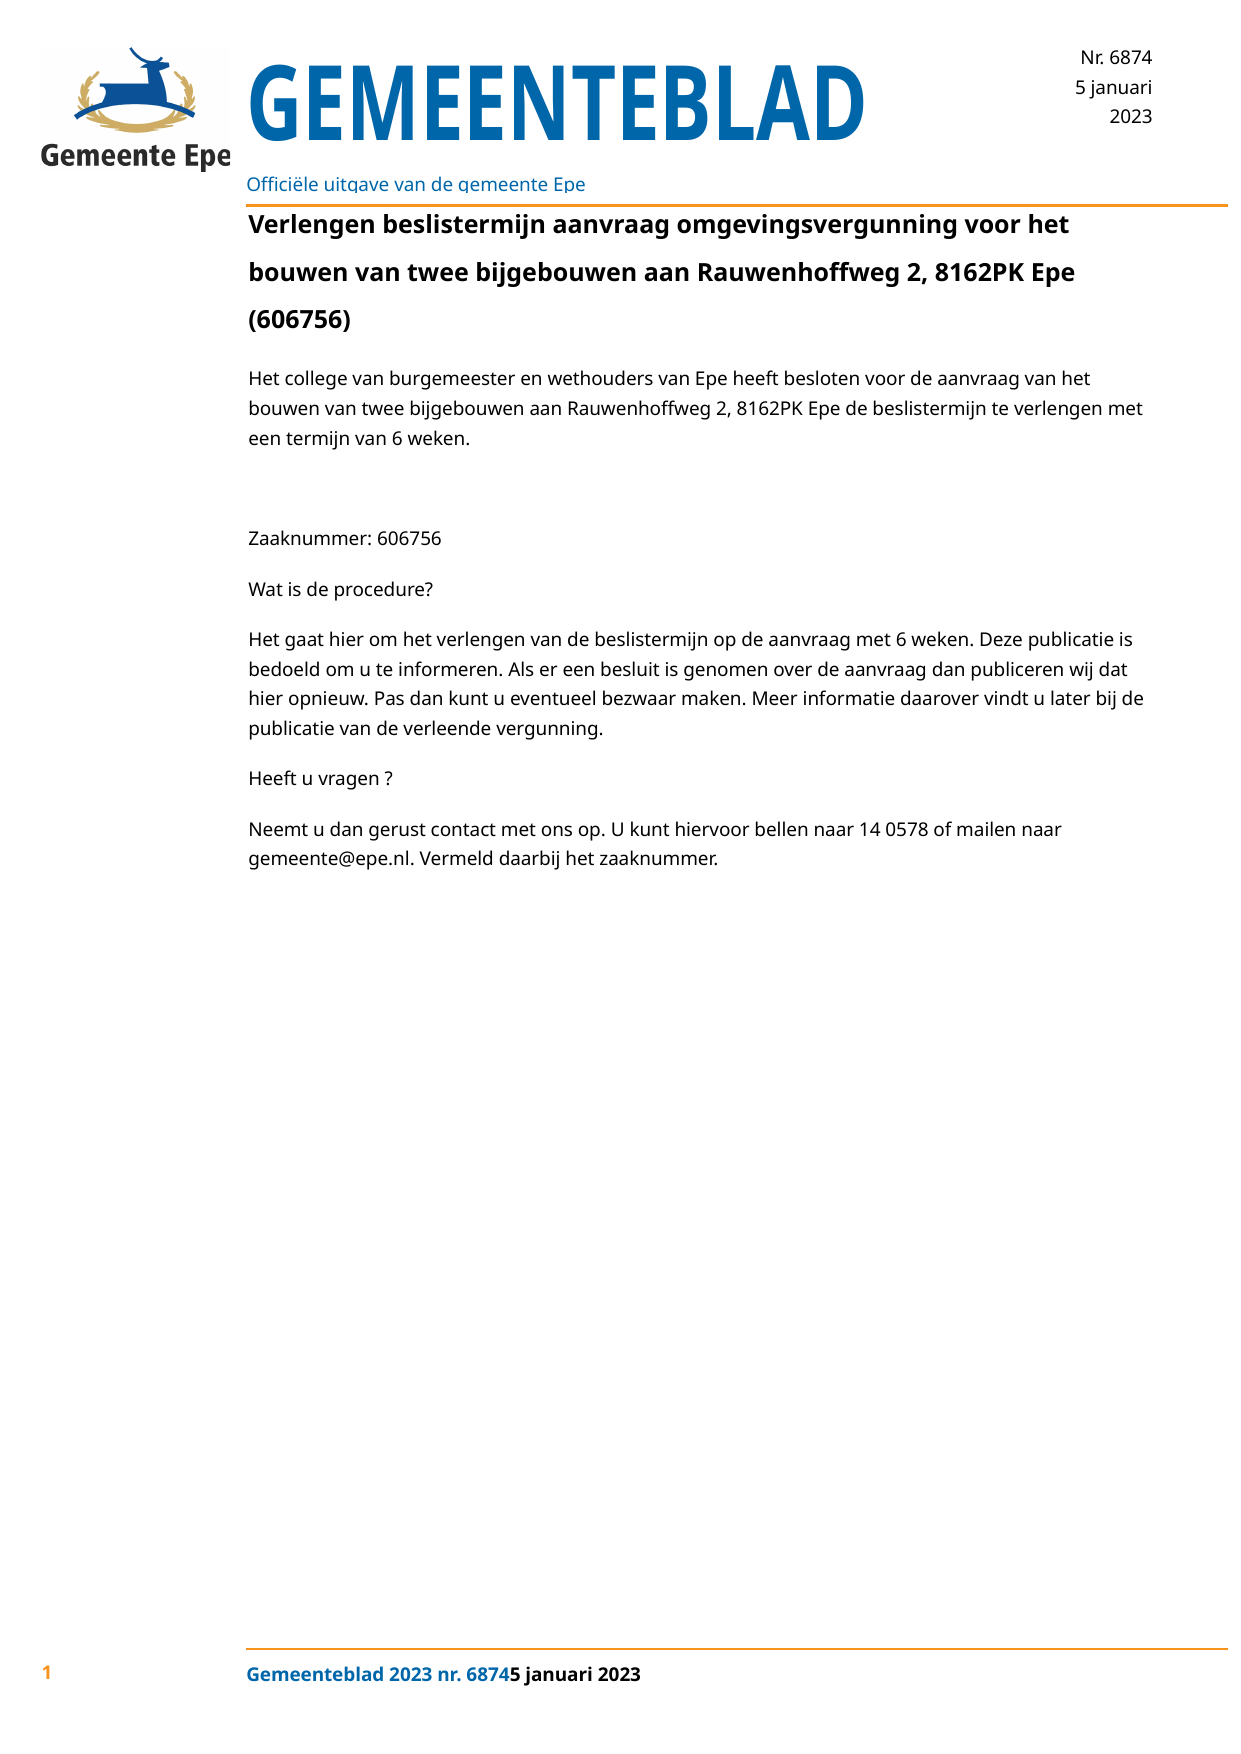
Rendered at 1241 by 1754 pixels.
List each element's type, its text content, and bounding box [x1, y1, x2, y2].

text Het college van burgemeester en wethouders van Epe heeft besloten voor de aanvraag van het bouwen van twee bijgebouwen aan Rauwenhoffweg 2, 8162PK Epe de beslistermijn te verlengen met een termijn van 6 weken. [248, 366, 1152, 450]
text Heeft u vragen ? [248, 766, 1152, 791]
text Het gaat hier om het verlengen van de beslistermijn op de aanvraag met 6 weken. Deze publicatie is bedoeld om u te informeren. Als er een besluit is genomen over de aanvraag dan publiceren wij dat hier opnieuw. Pas dan kunt u eventueel bezwaar maken. Meer informatie daarover vindt u later bij de publicatie van de verleende vergunning. [248, 626, 1152, 741]
text Verlengen beslistermijn aanvraag omgevingsvergunning voor het bouwen van twee bijgebouwen aan Rauwenhoffweg 2, 8162PK Epe (606756) [248, 207, 1152, 336]
text Zaaknummer: 606756 [248, 526, 1152, 551]
text Neemt u dan gerust contact met ons op. U kunt hiervoor bellen naar 14 0578 of mailen naar gemeente@epe.nl. Vermeld daarbij het zaaknummer. [248, 816, 1152, 871]
picture [41, 47, 231, 172]
text Wat is de procedure? [248, 576, 1152, 602]
